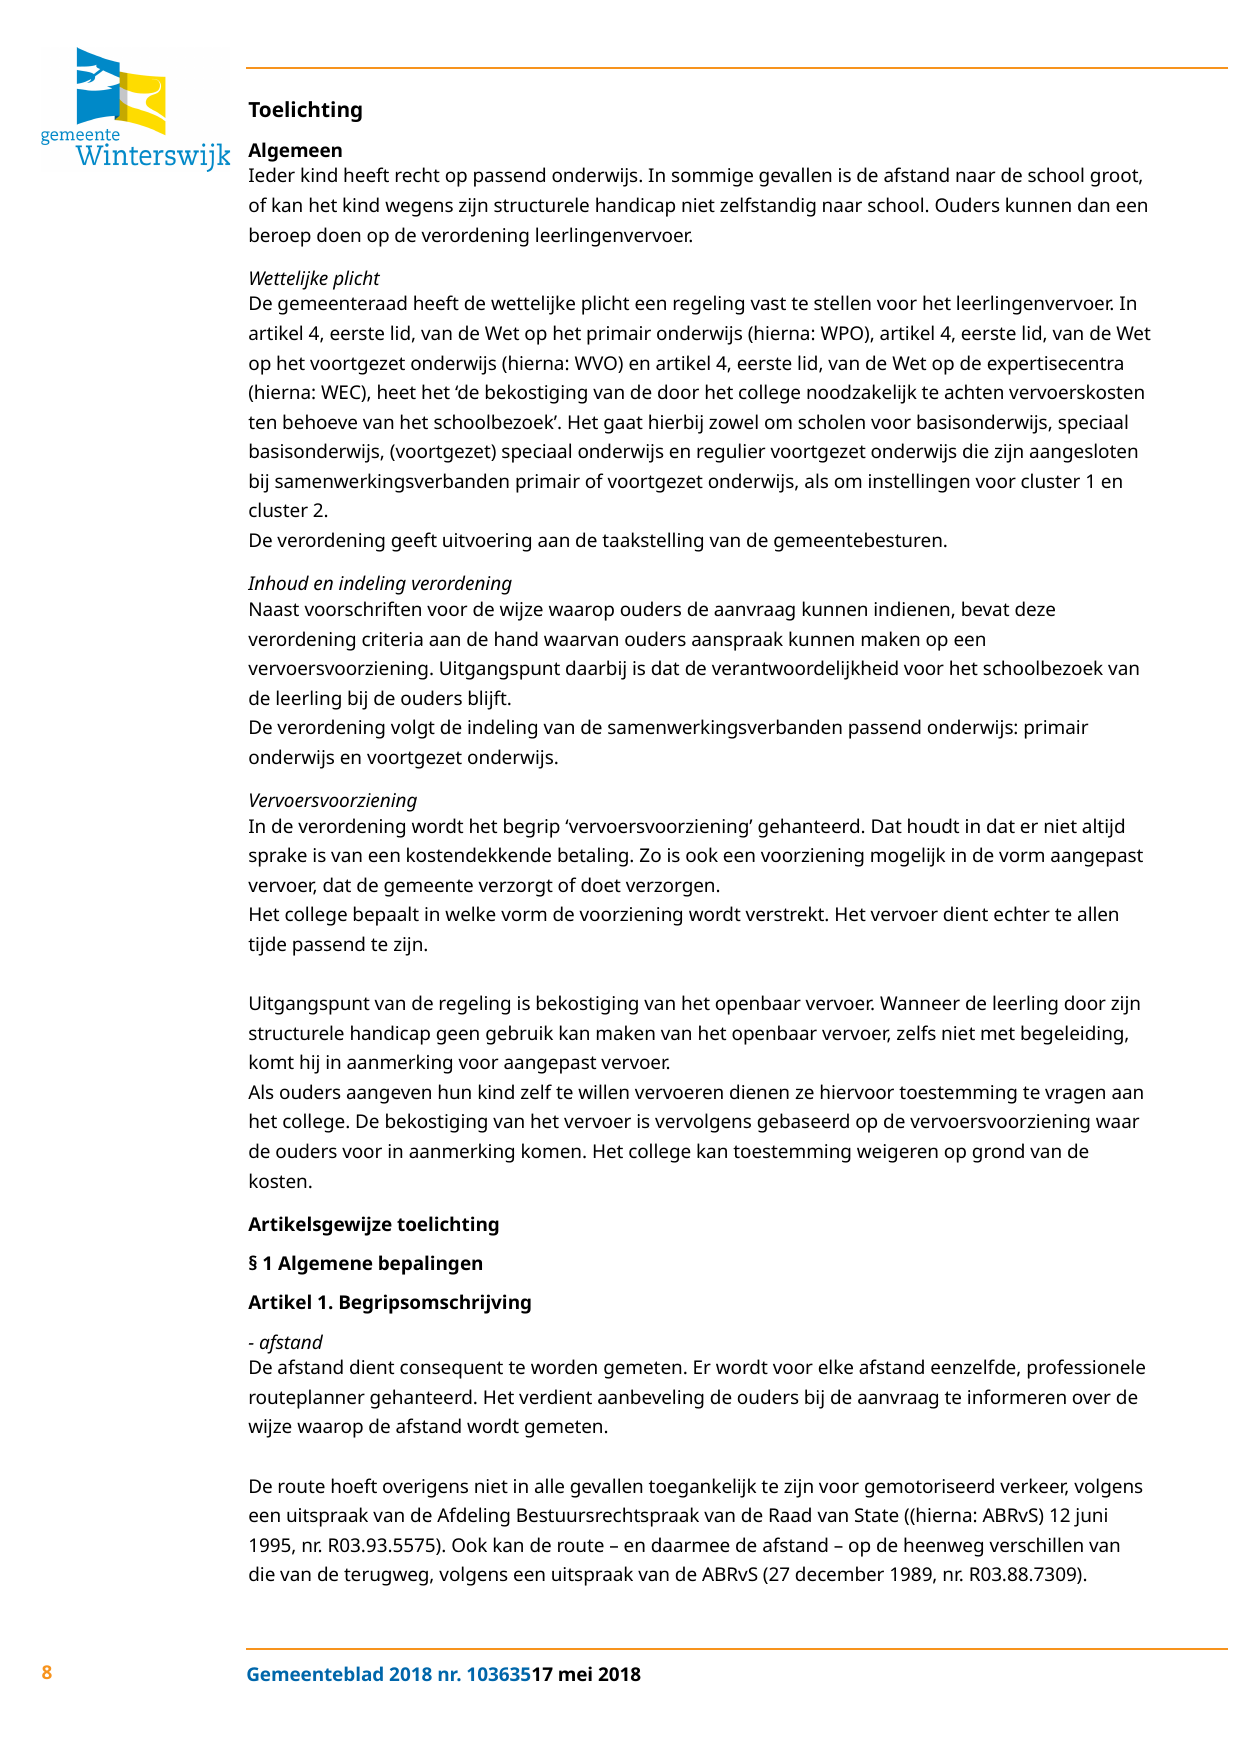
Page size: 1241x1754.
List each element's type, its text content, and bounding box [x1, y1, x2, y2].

picture [225, 153, 231, 162]
text Algemeen [248, 137, 1152, 163]
text De route hoeft overigens niet in alle gevallen toegankelijk te zijn voor gemotoriseerd verkeer, volgens een uitspraak van de Afdeling Bestuursrechtspraak van de Raad van State ((hierna: ABRvS) 12 juni 1995, nr. R03.93.5575). Ook kan de route – en daarmee de afstand – op de heenweg verschillen van die van de terugweg, volgens een uitspraak van de ABRvS (27 december 1989, nr. R03.88.7309). [248, 1473, 1152, 1587]
text - afstand [248, 1329, 1152, 1354]
text In de verordening wordt het begrip ‘vervoersvoorziening’ gehanteerd. Dat houdt in dat er niet altijd sprake is van een kostendekkende betaling. Zo is ook een voorziening mogelijk in de vorm aangepast vervoer, dat de gemeente verzorgt of doet verzorgen. [248, 813, 1152, 898]
text Artikel 1. Begripsomschrijving [248, 1289, 1152, 1315]
text Artikelsgewijze toelichting [248, 1211, 1152, 1237]
text § 1 Algemene bepalingen [248, 1250, 1152, 1276]
text Inhoud en indeling verordening [248, 570, 1152, 596]
text De afstand dient consequent te worden gemeten. Er wordt voor elke afstand eenzelfde, professionele routeplanner gehanteerd. Het verdient aanbeveling de ouders bij de aanvraag te informeren over de wijze waarop de afstand wordt gemeten. [248, 1354, 1152, 1439]
text Uitgangspunt van de regeling is bekostiging van het openbaar vervoer. Wanneer de leerling door zijn structurele handicap geen gebruik kan maken van het openbaar vervoer, zelfs niet met begeleiding, komt hij in aanmerking voor aangepast vervoer. [248, 990, 1152, 1075]
text Naast voorschriften voor de wijze waarop ouders de aanvraag kunnen indienen, bevat deze verordening criteria aan de hand waarvan ouders aanspraak kunnen maken op een vervoersvoorziening. Uitgangspunt daarbij is dat de verantwoordelijkheid voor het schoolbezoek van de leerling bij de ouders blijft. [248, 596, 1152, 711]
text Ieder kind heeft recht op passend onderwijs. In sommige gevallen is de afstand naar de school groot, of kan het kind wegens zijn structurele handicap niet zelfstandig naar school. Ouders kunnen dan een beroep doen op de verordening leerlingenvervoer. [248, 163, 1152, 247]
picture [41, 47, 231, 172]
text Wettelijke plicht [248, 265, 1152, 291]
text Toelichting [248, 95, 1152, 123]
text Het college bepaalt in welke vorm de voorziening wordt verstrekt. Het vervoer dient echter te allen tijde passend te zijn. [248, 902, 1152, 957]
text De verordening geeft uitvoering aan de taakstelling van de gemeentebesturen. [248, 527, 1152, 553]
text De verordening volgt de indeling van de samenwerkingsverbanden passend onderwijs: primair onderwijs en voortgezet onderwijs. [248, 714, 1152, 770]
text Als ouders aangeven hun kind zelf te willen vervoeren dienen ze hiervoor toestemming te vragen aan het college. De bekostiging van het vervoer is vervolgens gebaseerd op de vervoersvoorziening waar de ouders voor in aanmerking komen. Het college kan toestemming weigeren op grond van de kosten. [248, 1079, 1152, 1194]
text De gemeenteraad heeft de wettelijke plicht een regeling vast te stellen voor het leerlingenvervoer. In artikel 4, eerste lid, van de Wet op het primair onderwijs (hierna: WPO), artikel 4, eerste lid, van de Wet op het voortgezet onderwijs (hierna: WVO) en artikel 4, eerste lid, van de Wet op de expertisecentra (hierna: WEC), heet het ‘de bekostiging van de door het college noodzakelijk te achten vervoerskosten ten behoeve van het schoolbezoek’. Het gaat hierbij zowel om scholen voor basisonderwijs, speciaal basisonderwijs, (voortgezet) speciaal onderwijs en regulier voortgezet onderwijs die zijn aangesloten bij samenwerkingsverbanden primair of voortgezet onderwijs, als om instellingen voor cluster 1 en cluster 2. [248, 291, 1152, 523]
text Vervoersvoorziening [248, 787, 1152, 813]
